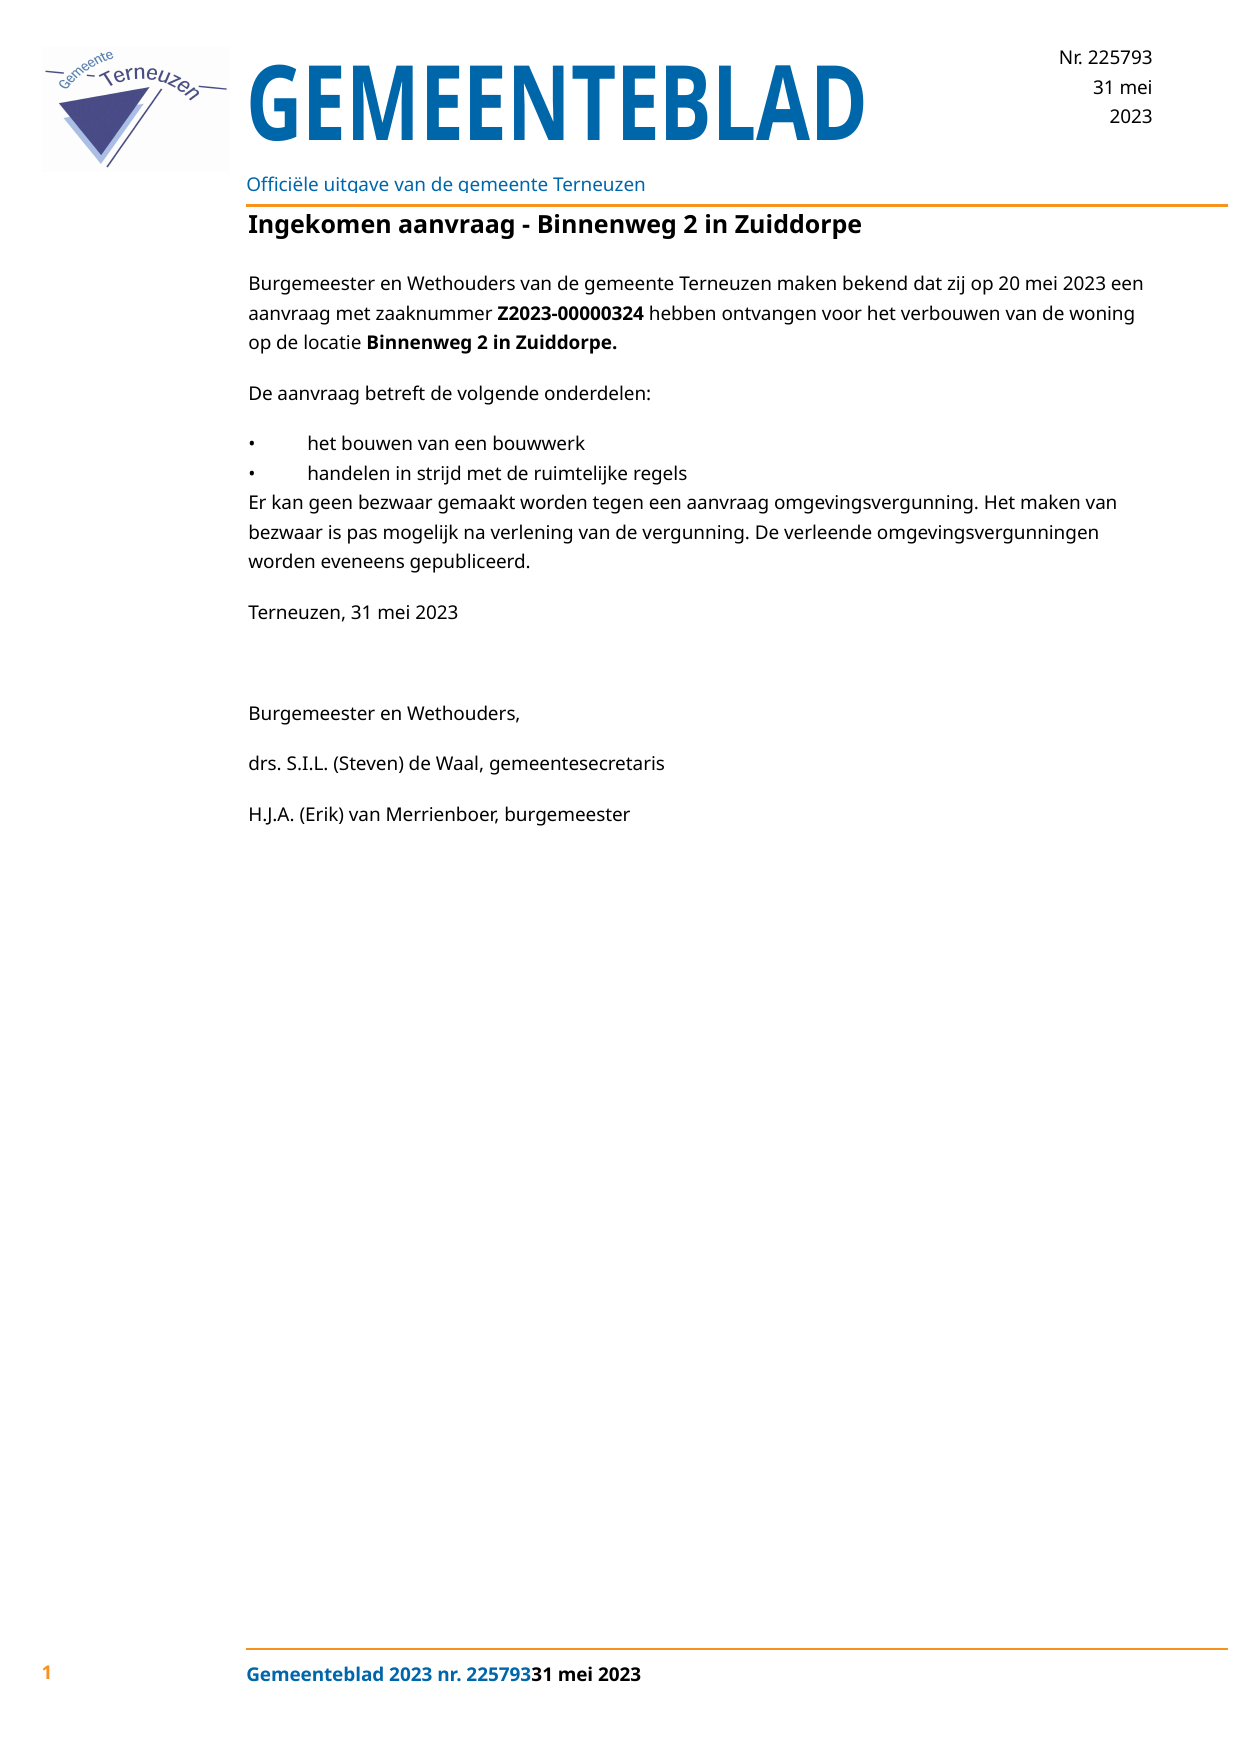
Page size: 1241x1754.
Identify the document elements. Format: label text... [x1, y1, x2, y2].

text drs. S.I.L. (Steven) de Waal, gemeentesecretaris [248, 750, 1152, 776]
list handelen in strijd met de ruimtelijke regels [248, 460, 1152, 486]
text H.J.A. (Erik) van Merrienboer, burgemeester [248, 801, 1152, 826]
text De aanvraag betreft de volgende onderdelen: [248, 380, 1152, 406]
text Ingekomen aanvraag - Binnenweg 2 in Zuiddorpe [248, 207, 1152, 241]
text Burgemeester en Wethouders, [248, 700, 1152, 726]
text Burgemeester en Wethouders van de gemeente Terneuzen maken bekend dat zij op 20 mei 2023 een aanvraag met zaaknummer Z2023-00000324 hebben ontvangen voor het verbouwen van de woning op de locatie Binnenweg 2 in Zuiddorpe. [248, 270, 1152, 355]
list het bouwen van een bouwwerk [248, 430, 1152, 456]
text Er kan geen bezwaar gemaakt worden tegen een aanvraag omgevingsvergunning. Het maken van bezwaar is pas mogelijk na verlening van de vergunning. De verleende omgevingsvergunningen worden eveneens gepubliceerd. [248, 489, 1152, 574]
picture [41, 47, 231, 172]
text Terneuzen, 31 mei 2023 [248, 599, 1152, 625]
